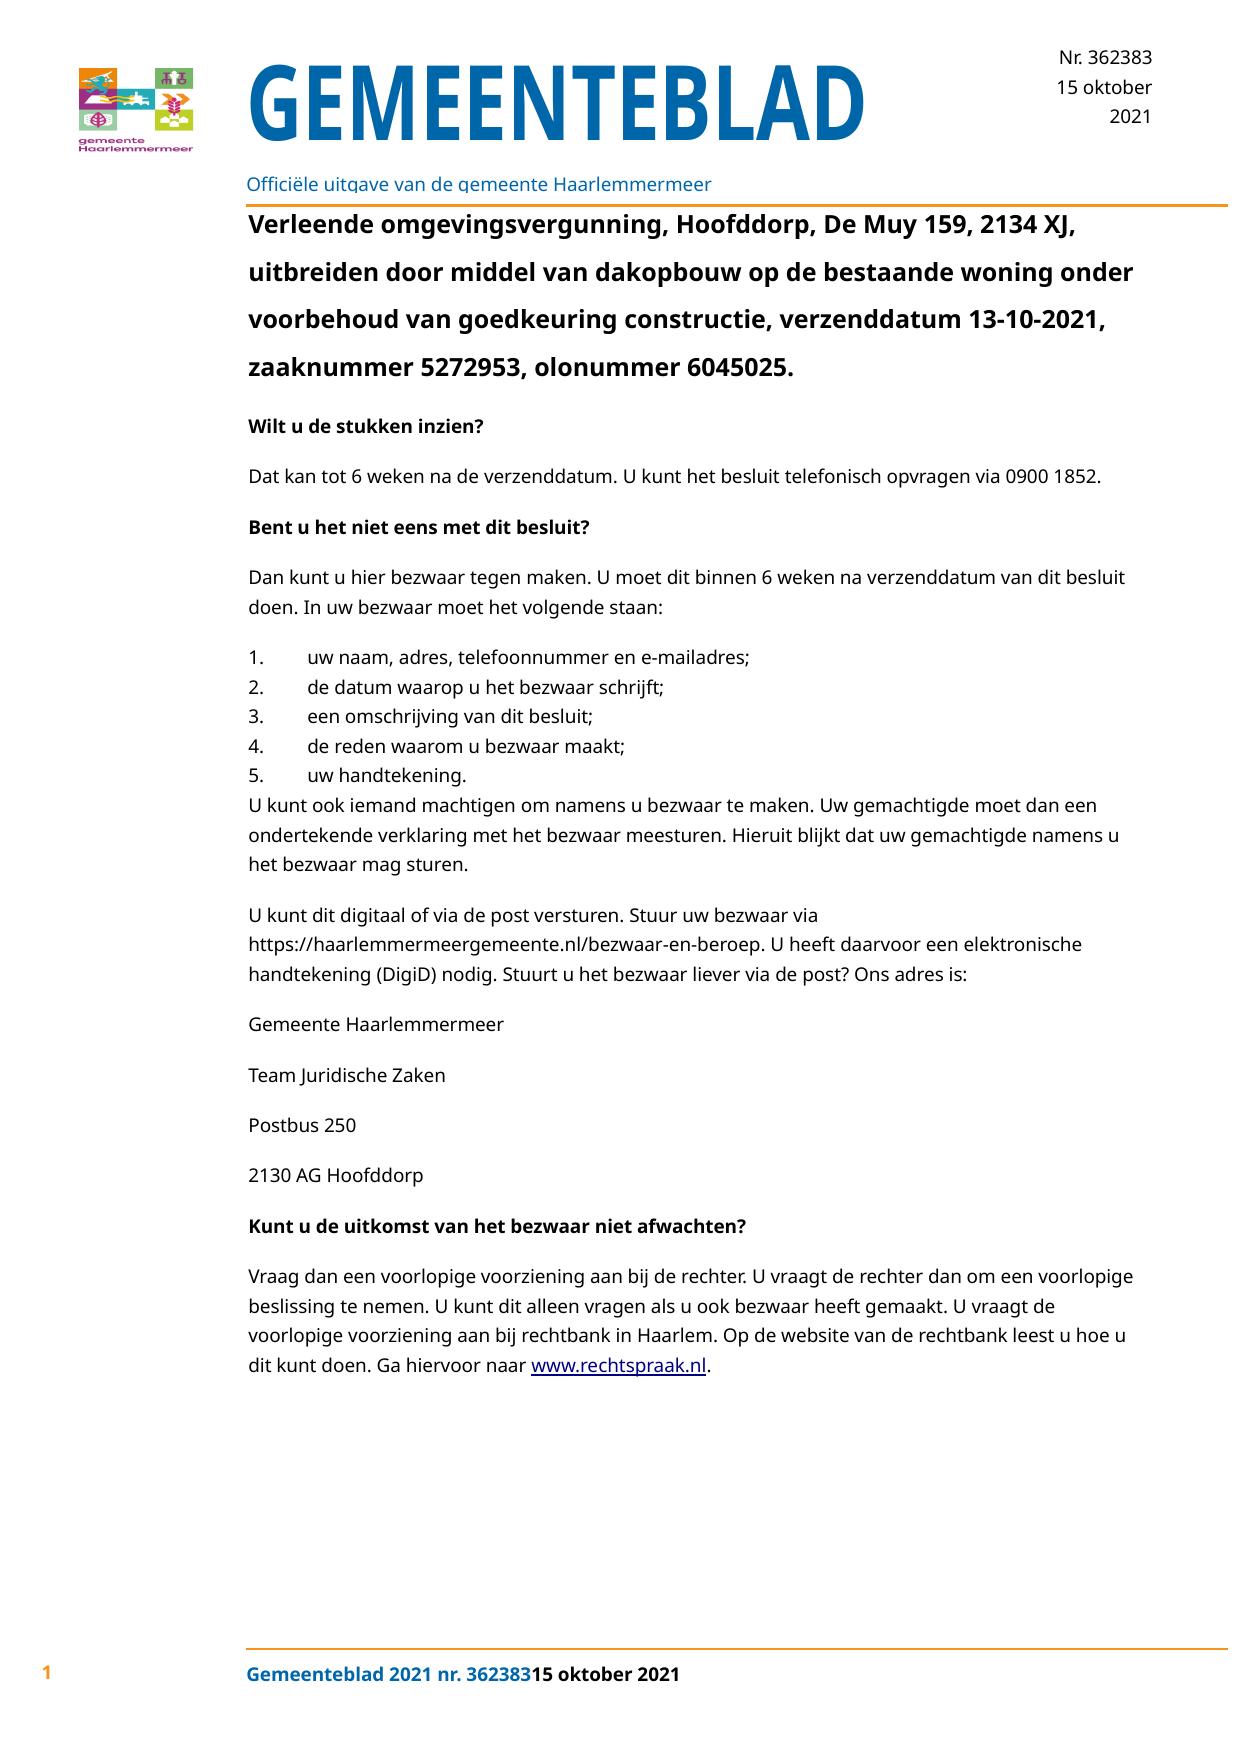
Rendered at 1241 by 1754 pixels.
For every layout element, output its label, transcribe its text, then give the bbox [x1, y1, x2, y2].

text 2130 AG Hoofddorp [248, 1163, 1152, 1188]
text Postbus 250 [248, 1112, 1152, 1138]
text Dat kan tot 6 weken na de verzenddatum. U kunt het besluit telefonisch opvragen via 0900 1852. [248, 463, 1152, 489]
list de reden waarom u bezwaar maakt; [248, 733, 1152, 759]
text Bent u het niet eens met dit besluit? [248, 514, 1152, 540]
text Verleende omgevingsvergunning, Hoofddorp, De Muy 159, 2134 XJ, uitbreiden door middel van dakopbouw op de bestaande woning onder voorbehoud van goedkeuring constructie, verzenddatum 13-10-2021, zaaknummer 5272953, olonummer 6045025. [248, 207, 1152, 384]
picture [41, 47, 231, 172]
text Dan kunt u hier bezwaar tegen maken. U moet dit binnen 6 weken na verzenddatum van dit besluit doen. In uw bezwaar moet het volgende staan: [248, 564, 1152, 620]
text Vraag dan een voorlopige voorziening aan bij de rechter. U vraagt de rechter dan om een voorlopige beslissing te nemen. U kunt dit alleen vragen als u ook bezwaar heeft gemaakt. U vraagt de voorlopige voorziening aan bij rechtbank in Haarlem. Op de website van de rechtbank leest u hoe u dit kunt doen. Ga hiervoor naar www.rechtspraak.nl. [248, 1263, 1152, 1378]
text Wilt u de stukken inzien? [248, 413, 1152, 439]
list de datum waarop u het bezwaar schrijft; [248, 674, 1152, 700]
text Gemeente Haarlemmermeer [248, 1011, 1152, 1037]
list uw handtekening. [248, 763, 1152, 788]
list een omschrijving van dit besluit; [248, 703, 1152, 729]
list uw naam, adres, telefoonnummer en e-mailadres; [248, 644, 1152, 670]
text Kunt u de uitkomst van het bezwaar niet afwachten? [248, 1213, 1152, 1239]
text Team Juridische Zaken [248, 1062, 1152, 1088]
text U kunt dit digitaal of via de post versturen. Stuur uw bezwaar via https://haarlemmermeergemeente.nl/bezwaar-en-beroep. U heeft daarvoor een elektronische handtekening (DigiD) nodig. Stuurt u het bezwaar liever via de post? Ons adres is: [248, 902, 1152, 987]
text U kunt ook iemand machtigen om namens u bezwaar te maken. Uw gemachtigde moet dan een ondertekende verklaring met het bezwaar meesturen. Hieruit blijkt dat uw gemachtigde namens u het bezwaar mag sturen. [248, 792, 1152, 877]
